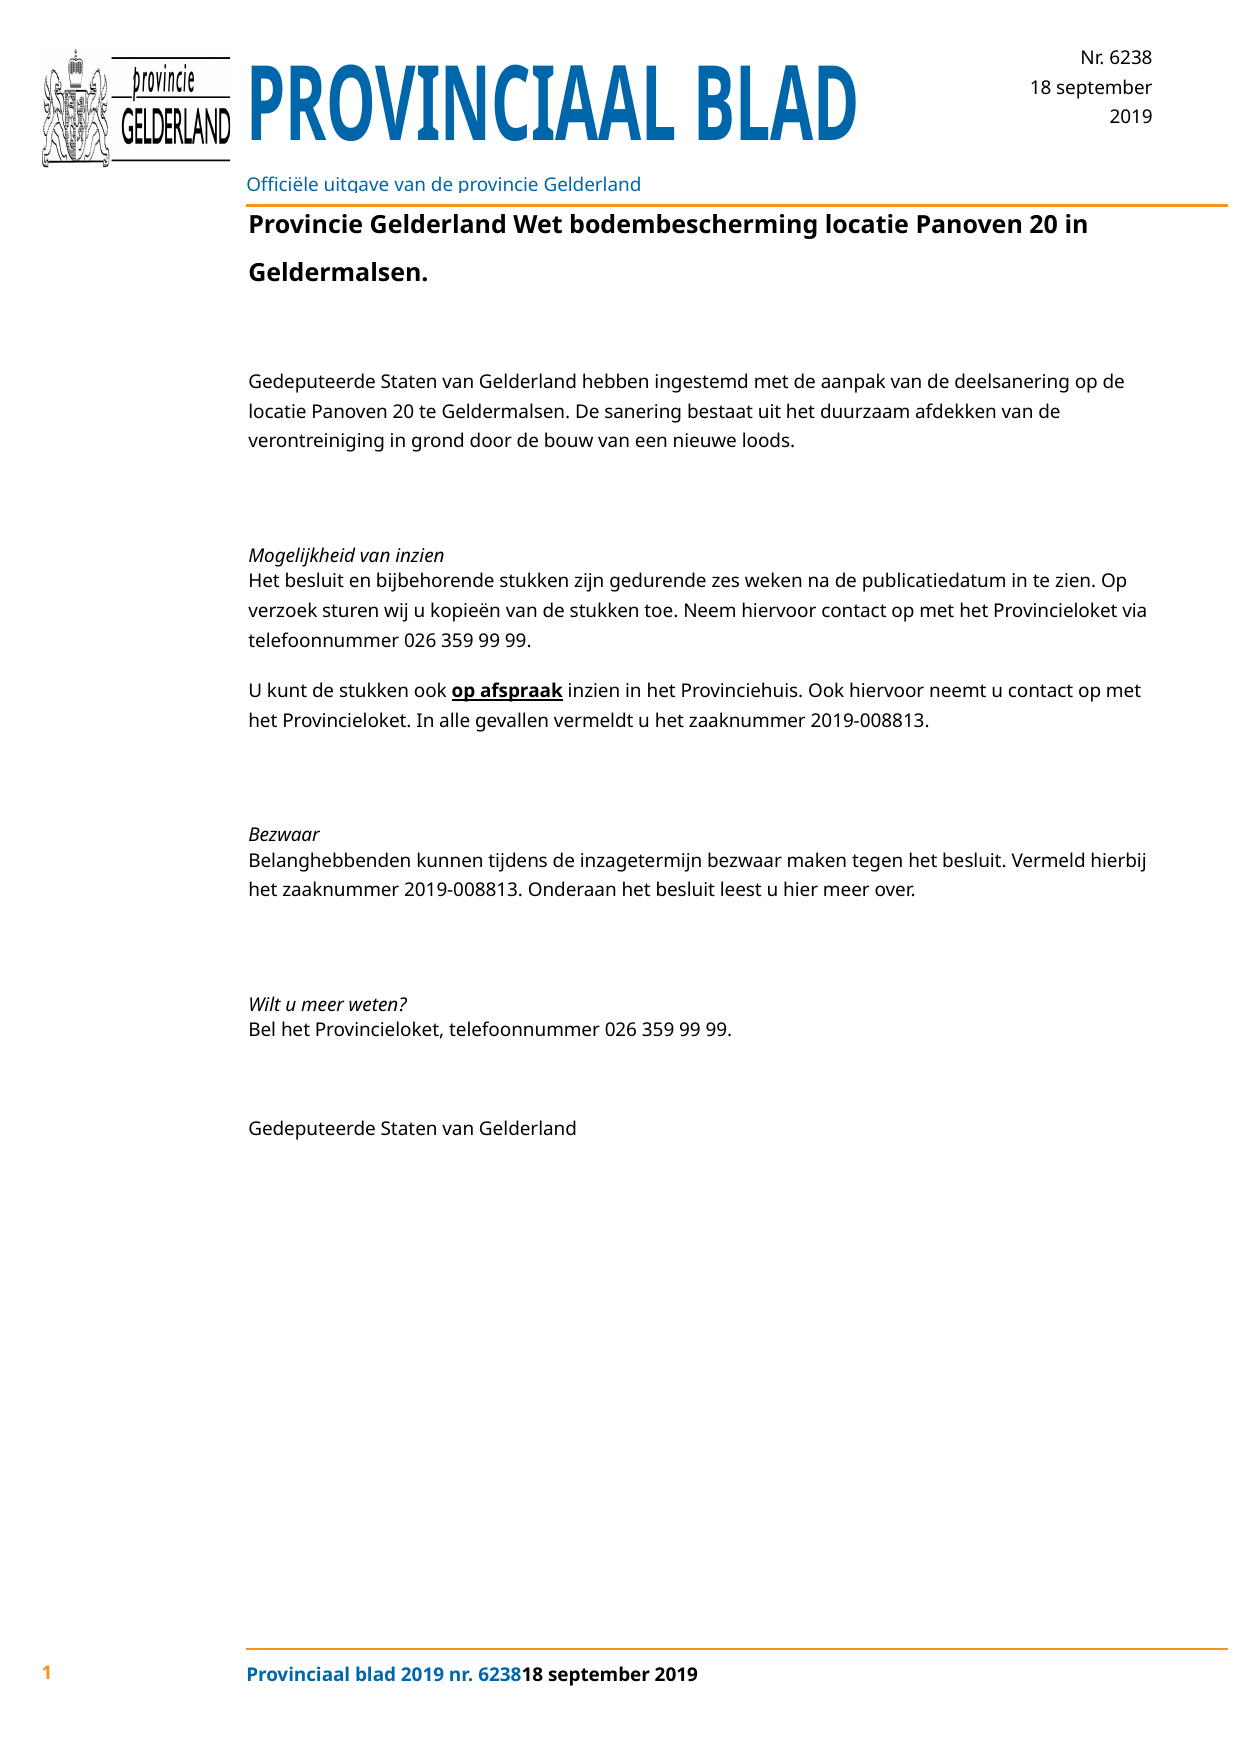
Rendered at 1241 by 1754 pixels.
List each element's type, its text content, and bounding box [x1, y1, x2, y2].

text Wilt u meer weten? [248, 991, 1152, 1017]
text Bezwaar [248, 821, 1152, 847]
picture [41, 47, 231, 172]
text Belanghebbenden kunnen tijdens de inzagetermijn bezwaar maken tegen het besluit. Vermeld hierbij het zaaknummer 2019-008813. Onderaan het besluit leest u hier meer over. [248, 847, 1152, 902]
text U kunt de stukken ook op afspraak inzien in het Provinciehuis. Ook hiervoor neemt u contact op met het Provincieloket. In alle gevallen vermeldt u het zaaknummer 2019-008813. [248, 677, 1152, 732]
text Provincie Gelderland Wet bodembescherming locatie Panoven 20 in Geldermalsen. [248, 207, 1152, 288]
text Mogelijkheid van inzien [248, 542, 1152, 568]
text Gedeputeerde Staten van Gelderland [248, 1115, 1152, 1141]
text Bel het Provincieloket, telefoonnummer 026 359 99 99. [248, 1017, 1152, 1042]
text Het besluit en bijbehorende stukken zijn gedurende zes weken na de publicatiedatum in te zien. Op verzoek sturen wij u kopieën van de stukken toe. Neem hiervoor contact op met het Provincieloket via telefoonnummer 026 359 99 99. [248, 568, 1152, 652]
text Gedeputeerde Staten van Gelderland hebben ingestemd met de aanpak van de deelsanering op de locatie Panoven 20 te Geldermalsen. De sanering bestaat uit het duurzaam afdekken van de verontreiniging in grond door de bouw van een nieuwe loods. [248, 368, 1152, 453]
